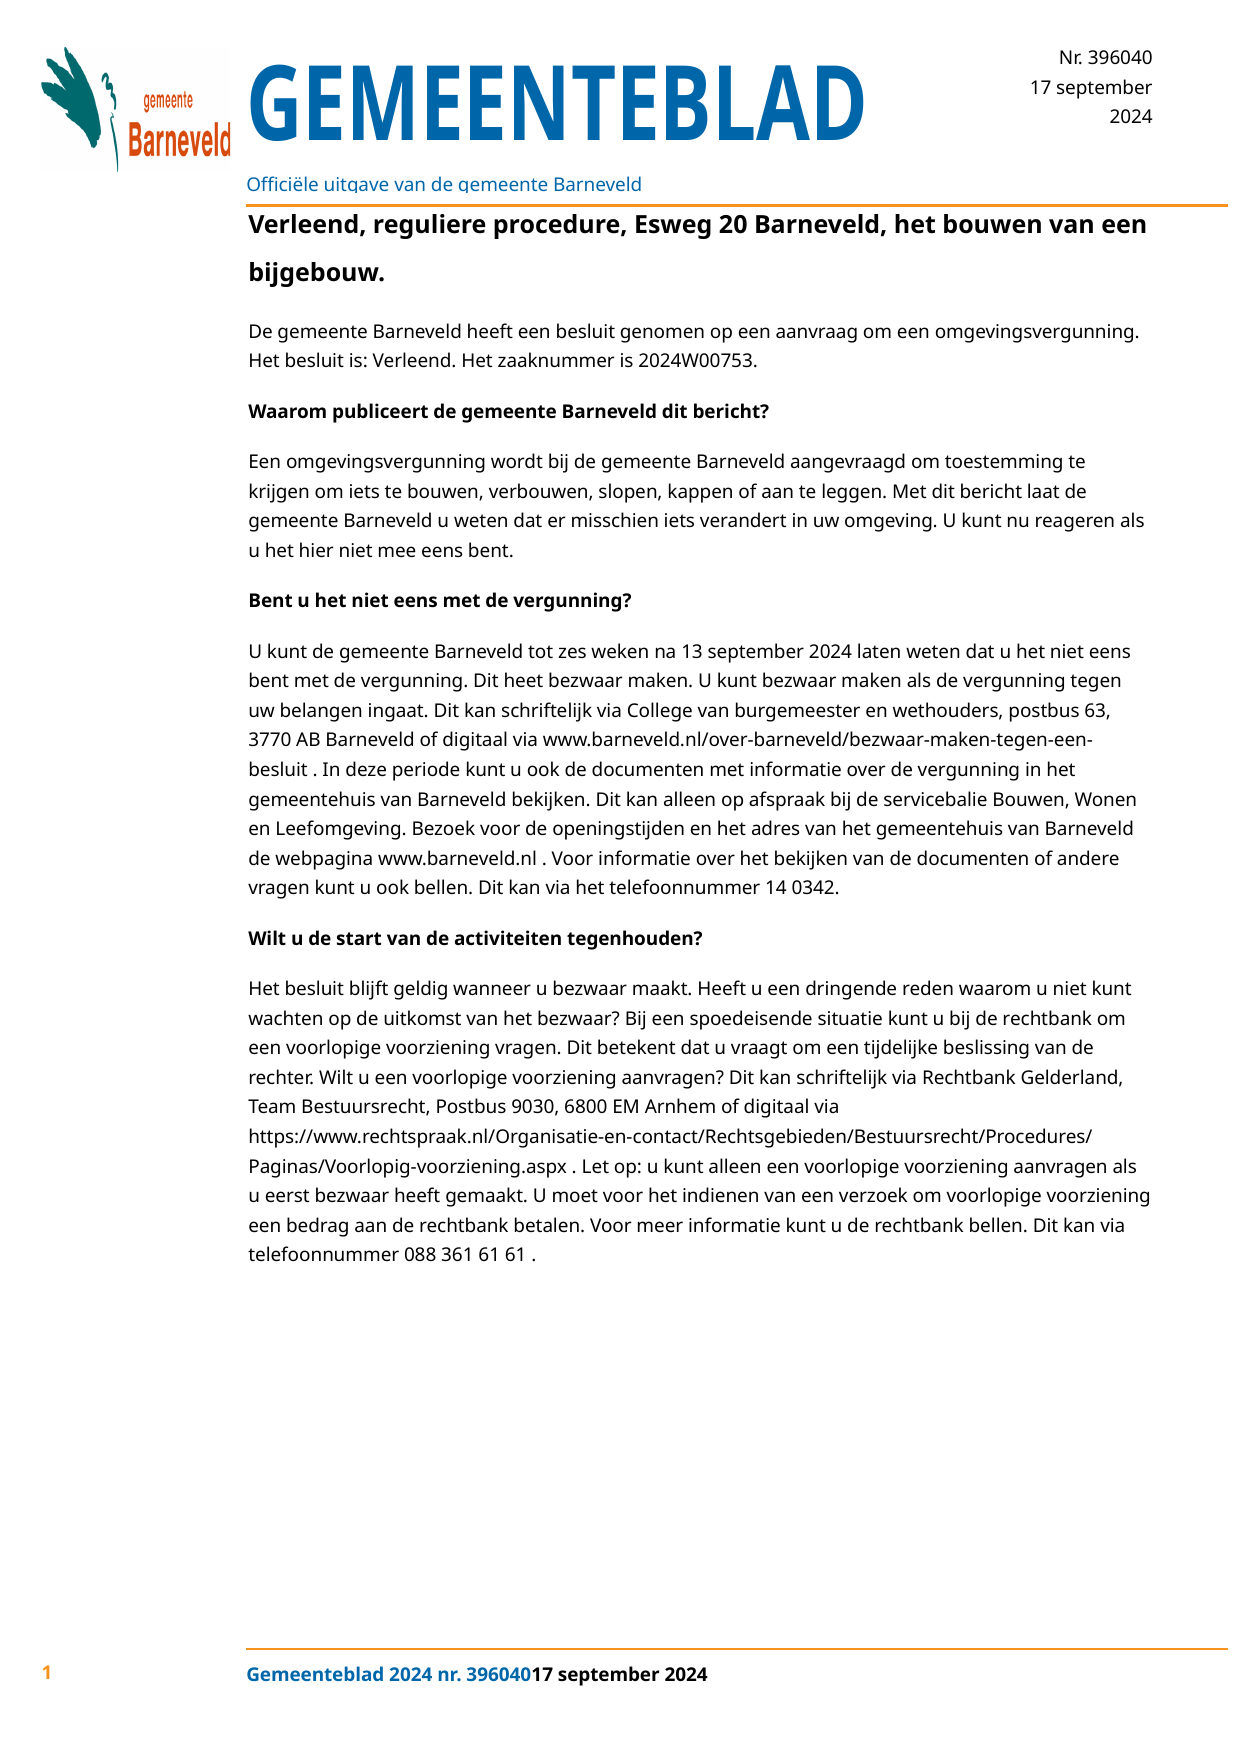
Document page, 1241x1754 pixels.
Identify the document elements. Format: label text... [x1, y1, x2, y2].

picture [41, 47, 231, 172]
text Verleend, reguliere procedure, Esweg 20 Barneveld, het bouwen van een bijgebouw. [248, 207, 1152, 288]
text Een omgevingsvergunning wordt bij de gemeente Barneveld aangevraagd om toestemming te krijgen om iets te bouwen, verbouwen, slopen, kappen of aan te leggen. Met dit bericht laat de gemeente Barneveld u weten dat er misschien iets verandert in uw omgeving. U kunt nu reageren als u het hier niet mee eens bent. [248, 448, 1152, 563]
text U kunt de gemeente Barneveld tot zes weken na 13 september 2024 laten weten dat u het niet eens bent met de vergunning. Dit heet bezwaar maken. U kunt bezwaar maken als de vergunning tegen uw belangen ingaat. Dit kan schriftelijk via College van burgemeester en wethouders, postbus 63, 3770 AB Barneveld of digitaal via www.barneveld.nl/over-barneveld/bezwaar-maken-tegen-een-besluit . In deze periode kunt u ook de documenten met informatie over de vergunning in het gemeentehuis van Barneveld bekijken. Dit kan alleen op afspraak bij de servicebalie Bouwen, Wonen en Leefomgeving. Bezoek voor de openingstijden en het adres van het gemeentehuis van Barneveld de webpagina www.barneveld.nl . Voor informatie over het bekijken van de documenten of andere vragen kunt u ook bellen. Dit kan via het telefoonnummer 14 0342. [248, 638, 1152, 900]
text Bent u het niet eens met de vergunning? [248, 587, 1152, 613]
text Waarom publiceert de gemeente Barneveld dit bericht? [248, 398, 1152, 424]
text Wilt u de start van de activiteiten tegenhouden? [248, 925, 1152, 951]
text Het besluit blijft geldig wanneer u bezwaar maakt. Heeft u een dringende reden waarom u niet kunt wachten op de uitkomst van het bezwaar? Bij een spoedeisende situatie kunt u bij de rechtbank om een voorlopige voorziening vragen. Dit betekent dat u vraagt om een tijdelijke beslissing van de rechter. Wilt u een voorlopige voorziening aanvragen? Dit kan schriftelijk via Rechtbank Gelderland, Team Bestuursrecht, Postbus 9030, 6800 EM Arnhem of digitaal via https://www.rechtspraak.nl/Organisatie-en-contact/Rechtsgebieden/Bestuursrecht/Procedures/Paginas/Voorlopig-voorziening.aspx . Let op: u kunt alleen een voorlopige voorziening aanvragen als u eerst bezwaar heeft gemaakt. U moet voor het indienen van een verzoek om voorlopige voorziening een bedrag aan de rechtbank betalen. Voor meer informatie kunt u de rechtbank bellen. Dit kan via telefoonnummer 088 361 61 61 . [248, 975, 1152, 1267]
text De gemeente Barneveld heeft een besluit genomen op een aanvraag om een omgevingsvergunning. Het besluit is: Verleend. Het zaaknummer is 2024W00753. [248, 318, 1152, 373]
